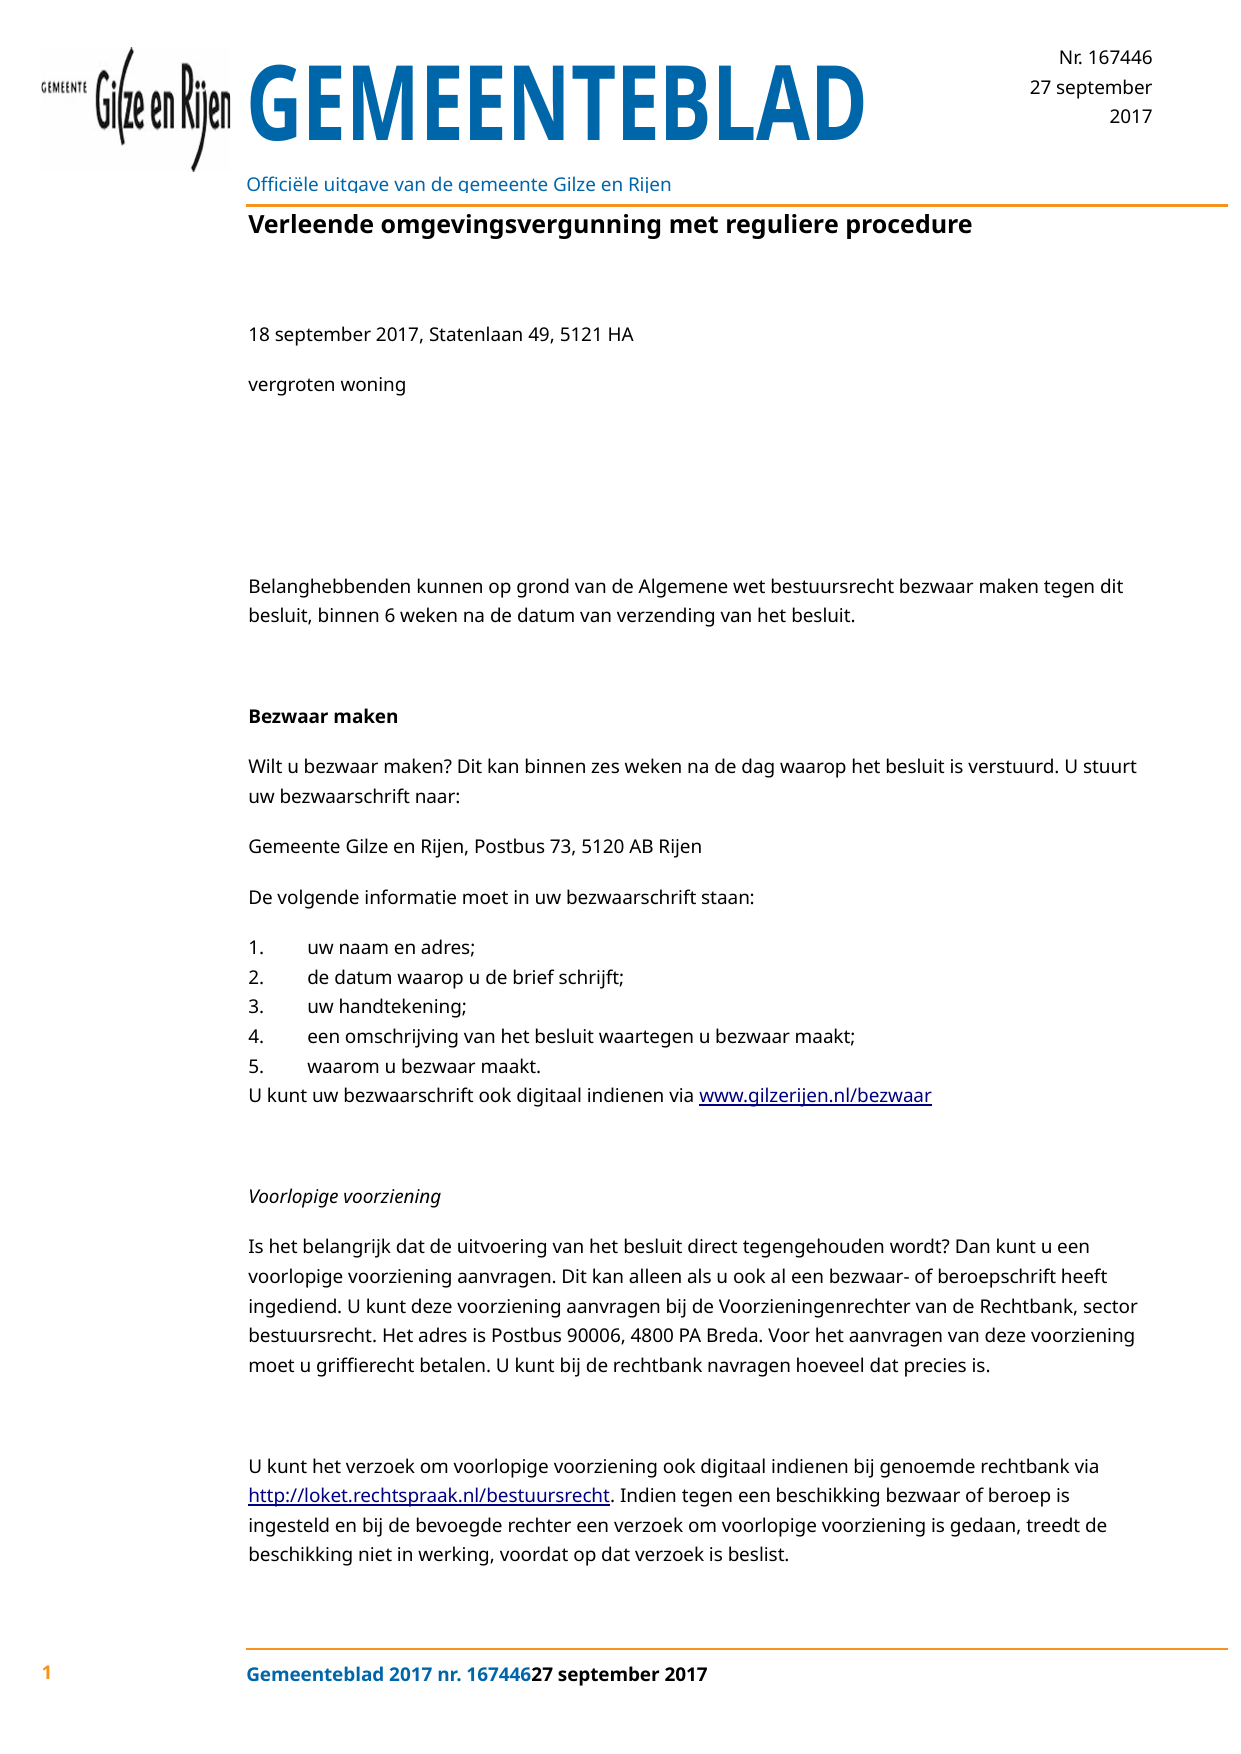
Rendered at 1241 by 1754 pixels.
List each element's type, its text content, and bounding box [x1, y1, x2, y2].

text Voorlopige voorziening [248, 1183, 1152, 1209]
text Bezwaar maken [248, 703, 1152, 729]
list uw handtekening; [248, 994, 1152, 1019]
text De volgende informatie moet in uw bezwaarschrift staan: [248, 884, 1152, 910]
text Is het belangrijk dat de uitvoering van het besluit direct tegengehouden wordt? Dan kunt u een voorlopige voorziening aanvragen. Dit kan alleen als u ook al een bezwaar- of beroepschrift heeft ingediend. U kunt deze voorziening aanvragen bij de Voorzieningenrechter van de Rechtbank, sector bestuursrecht. Het adres is Postbus 90006, 4800 PA Breda. Voor het aanvragen van deze voorziening moet u griffierecht betalen. U kunt bij de rechtbank navragen hoeveel dat precies is. [248, 1234, 1152, 1378]
text vergroten woning [248, 371, 1152, 397]
picture [41, 47, 231, 172]
list de datum waarop u de brief schrijft; [248, 964, 1152, 990]
list een omschrijving van het besluit waartegen u bezwaar maakt; [248, 1023, 1152, 1049]
text Gemeente Gilze en Rijen, Postbus 73, 5120 AB Rijen [248, 834, 1152, 859]
text 18 september 2017, Statenlaan 49, 5121 HA [248, 321, 1152, 346]
text Belanghebbenden kunnen op grond van de Algemene wet bestuursrecht bezwaar maken tegen dit besluit, binnen 6 weken na de datum van verzending van het besluit. [248, 573, 1152, 628]
list waarom u bezwaar maakt. [248, 1053, 1152, 1078]
text Verleende omgevingsvergunning met reguliere procedure [248, 207, 1152, 241]
list uw naam en adres; [248, 934, 1152, 960]
text U kunt uw bezwaarschrift ook digitaal indienen via www.gilzerijen.nl/bezwaar [248, 1082, 1152, 1108]
text U kunt het verzoek om voorlopige voorziening ook digitaal indienen bij genoemde rechtbank via http://loket.rechtspraak.nl/bestuursrecht. Indien tegen een beschikking bezwaar of beroep is ingesteld en bij de bevoegde rechter een verzoek om voorlopige voorziening is gedaan, treedt de beschikking niet in werking, voordat op dat verzoek is beslist. [248, 1453, 1152, 1567]
text Wilt u bezwaar maken? Dit kan binnen zes weken na de dag waarop het besluit is verstuurd. U stuurt uw bezwaarschrift naar: [248, 754, 1152, 809]
